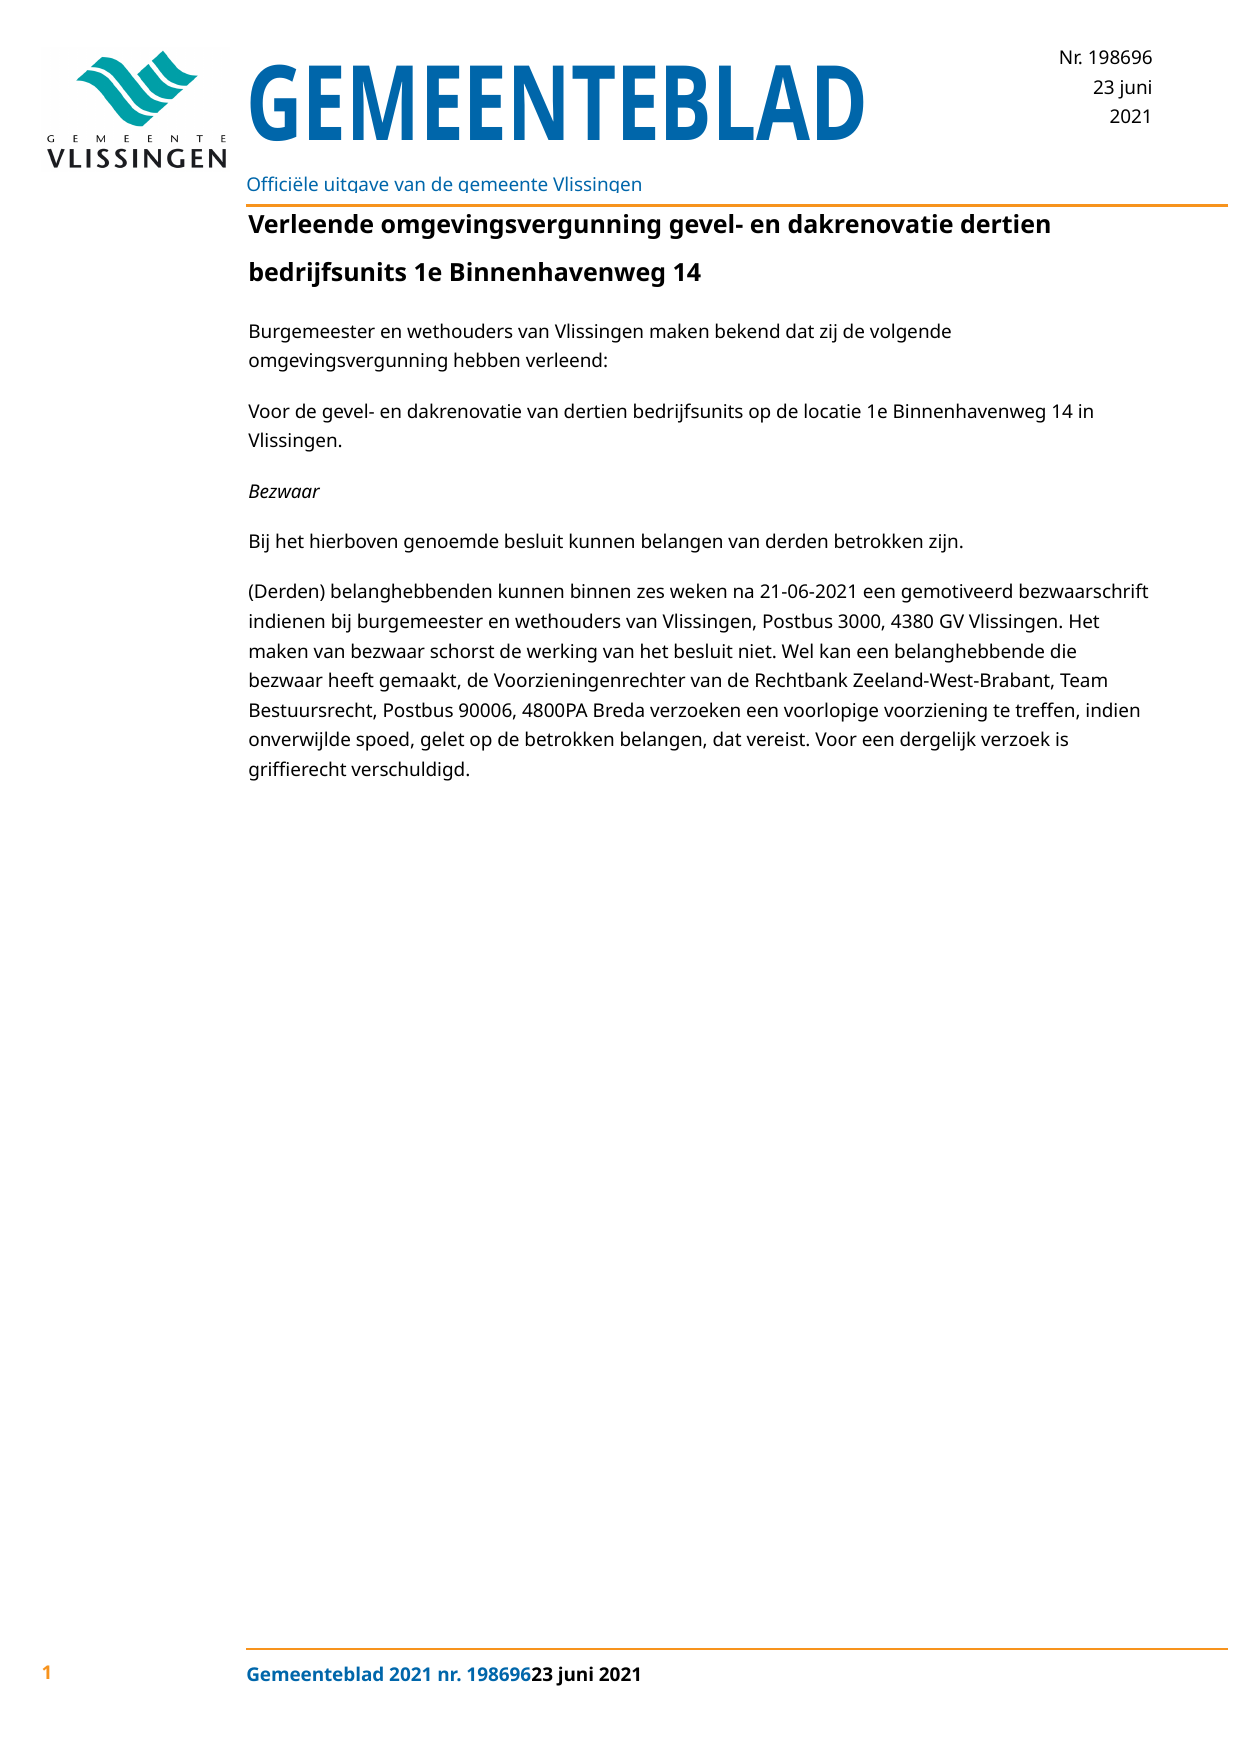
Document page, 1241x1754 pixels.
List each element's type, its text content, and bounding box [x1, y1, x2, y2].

text Burgemeester en wethouders van Vlissingen maken bekend dat zij de volgende omgevingsvergunning hebben verleend: [248, 318, 1152, 373]
picture [41, 47, 231, 172]
text Bezwaar [248, 478, 1152, 504]
text (Derden) belanghebbenden kunnen binnen zes weken na 21-06-2021 een gemotiveerd bezwaarschrift indienen bij burgemeester en wethouders van Vlissingen, Postbus 3000, 4380 GV Vlissingen. Het maken van bezwaar schorst de werking van het besluit niet. Wel kan een belanghebbende die bezwaar heeft gemaakt, de Voorzieningenrechter van de Rechtbank Zeeland-West-Brabant, Team Bestuursrecht, Postbus 90006, 4800PA Breda verzoeken een voorlopige voorziening te treffen, indien onverwijlde spoed, gelet op de betrokken belangen, dat vereist. Voor een dergelijk verzoek is griffierecht verschuldigd. [248, 579, 1152, 782]
text Bij het hierboven genoemde besluit kunnen belangen van derden betrokken zijn. [248, 528, 1152, 554]
text Verleende omgevingsvergunning gevel- en dakrenovatie dertien bedrijfsunits 1e Binnenhavenweg 14 [248, 207, 1152, 288]
text Voor de gevel- en dakrenovatie van dertien bedrijfsunits op de locatie 1e Binnenhavenweg 14 in Vlissingen. [248, 398, 1152, 453]
